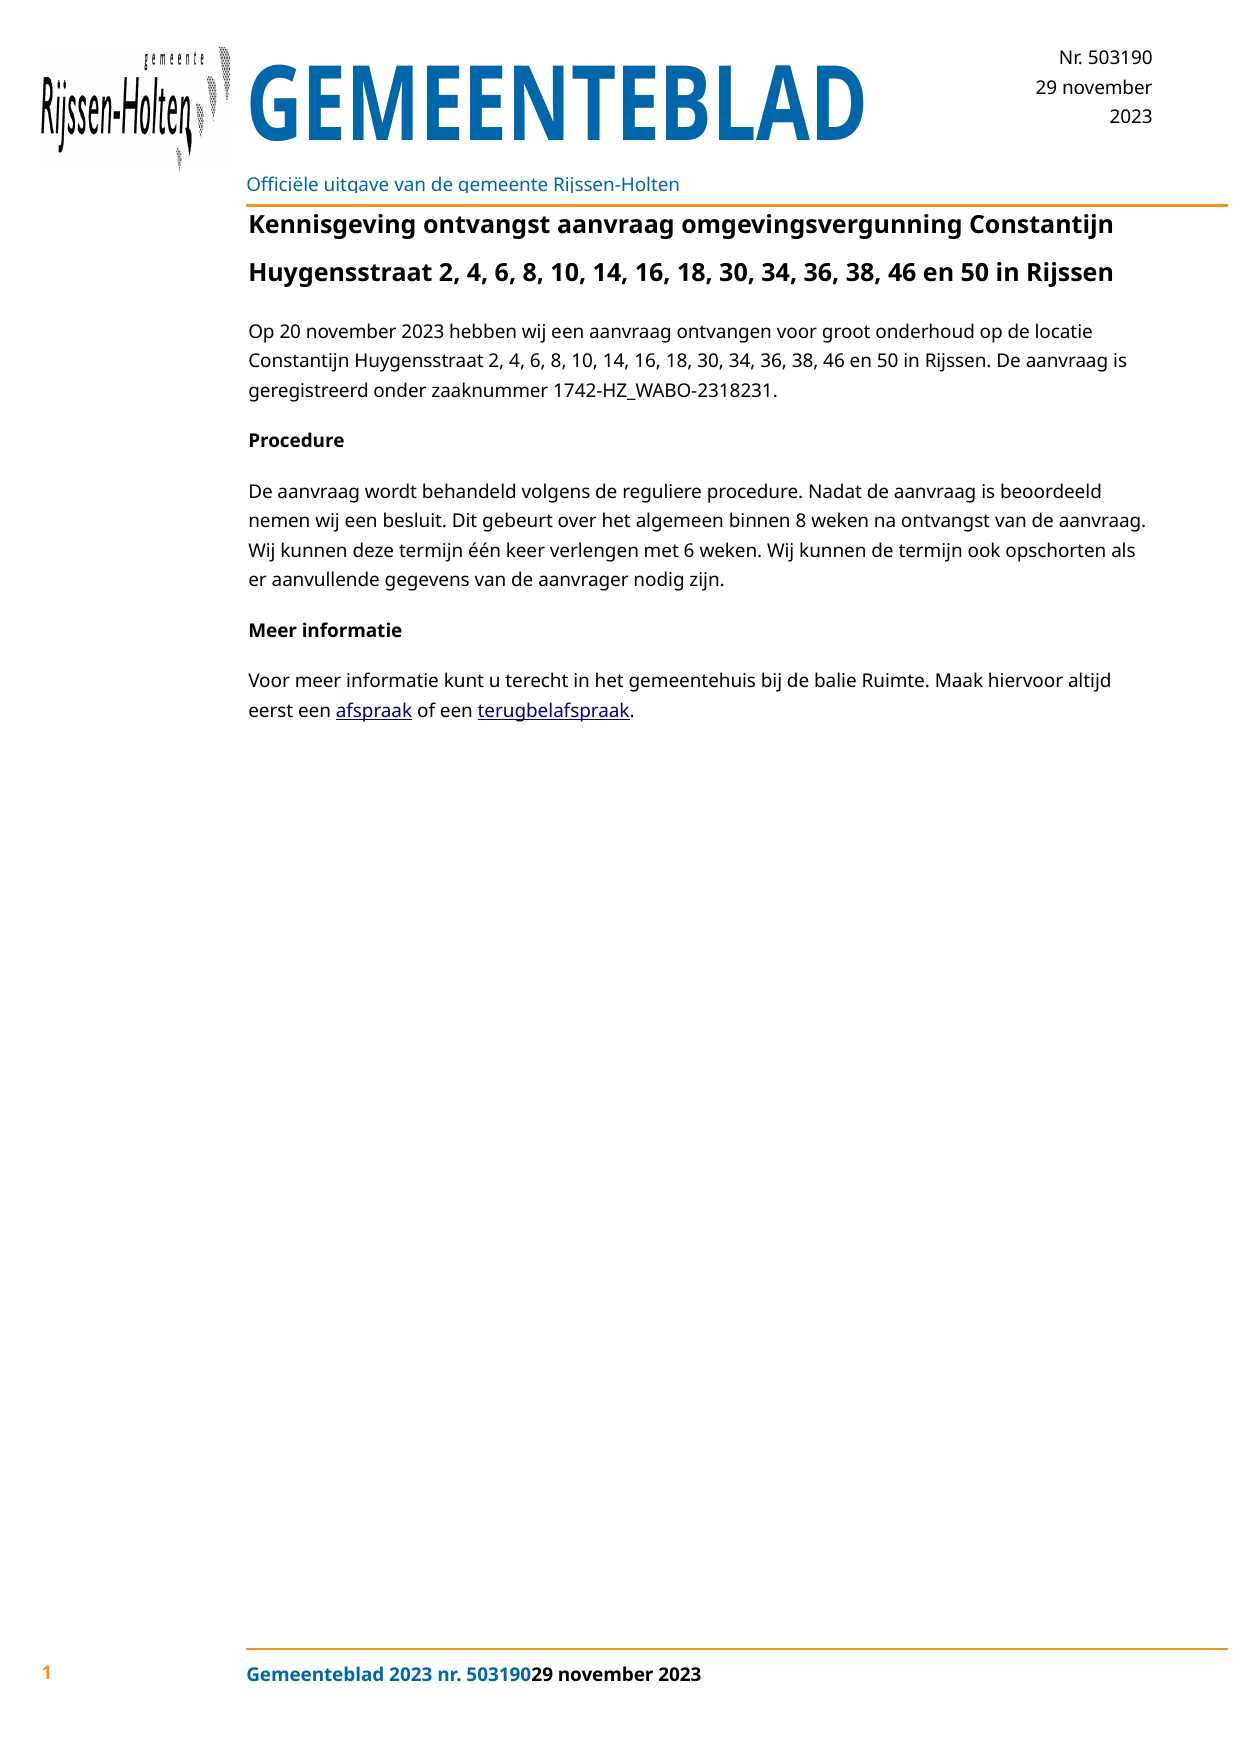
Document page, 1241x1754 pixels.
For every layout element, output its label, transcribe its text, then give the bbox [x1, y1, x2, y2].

text Kennisgeving ontvangst aanvraag omgevingsvergunning Constantijn Huygensstraat 2, 4, 6, 8, 10, 14, 16, 18, 30, 34, 36, 38, 46 en 50 in Rijssen [248, 207, 1152, 288]
text Voor meer informatie kunt u terecht in het gemeentehuis bij de balie Ruimte. Maak hiervoor altijd eerst een afspraak of een terugbelafspraak. [248, 667, 1152, 723]
picture [41, 47, 231, 172]
text Procedure [248, 427, 1152, 453]
text Op 20 november 2023 hebben wij een aanvraag ontvangen voor groot onderhoud op de locatie Constantijn Huygensstraat 2, 4, 6, 8, 10, 14, 16, 18, 30, 34, 36, 38, 46 en 50 in Rijssen. De aanvraag is geregistreerd onder zaaknummer 1742-HZ_WABO-2318231. [248, 318, 1152, 403]
text De aanvraag wordt behandeld volgens de reguliere procedure. Nadat de aanvraag is beoordeeld nemen wij een besluit. Dit gebeurt over het algemeen binnen 8 weken na ontvangst van de aanvraag. Wij kunnen deze termijn één keer verlengen met 6 weken. Wij kunnen de termijn ook opschorten als er aanvullende gegevens van de aanvrager nodig zijn. [248, 478, 1152, 592]
text Meer informatie [248, 617, 1152, 643]
